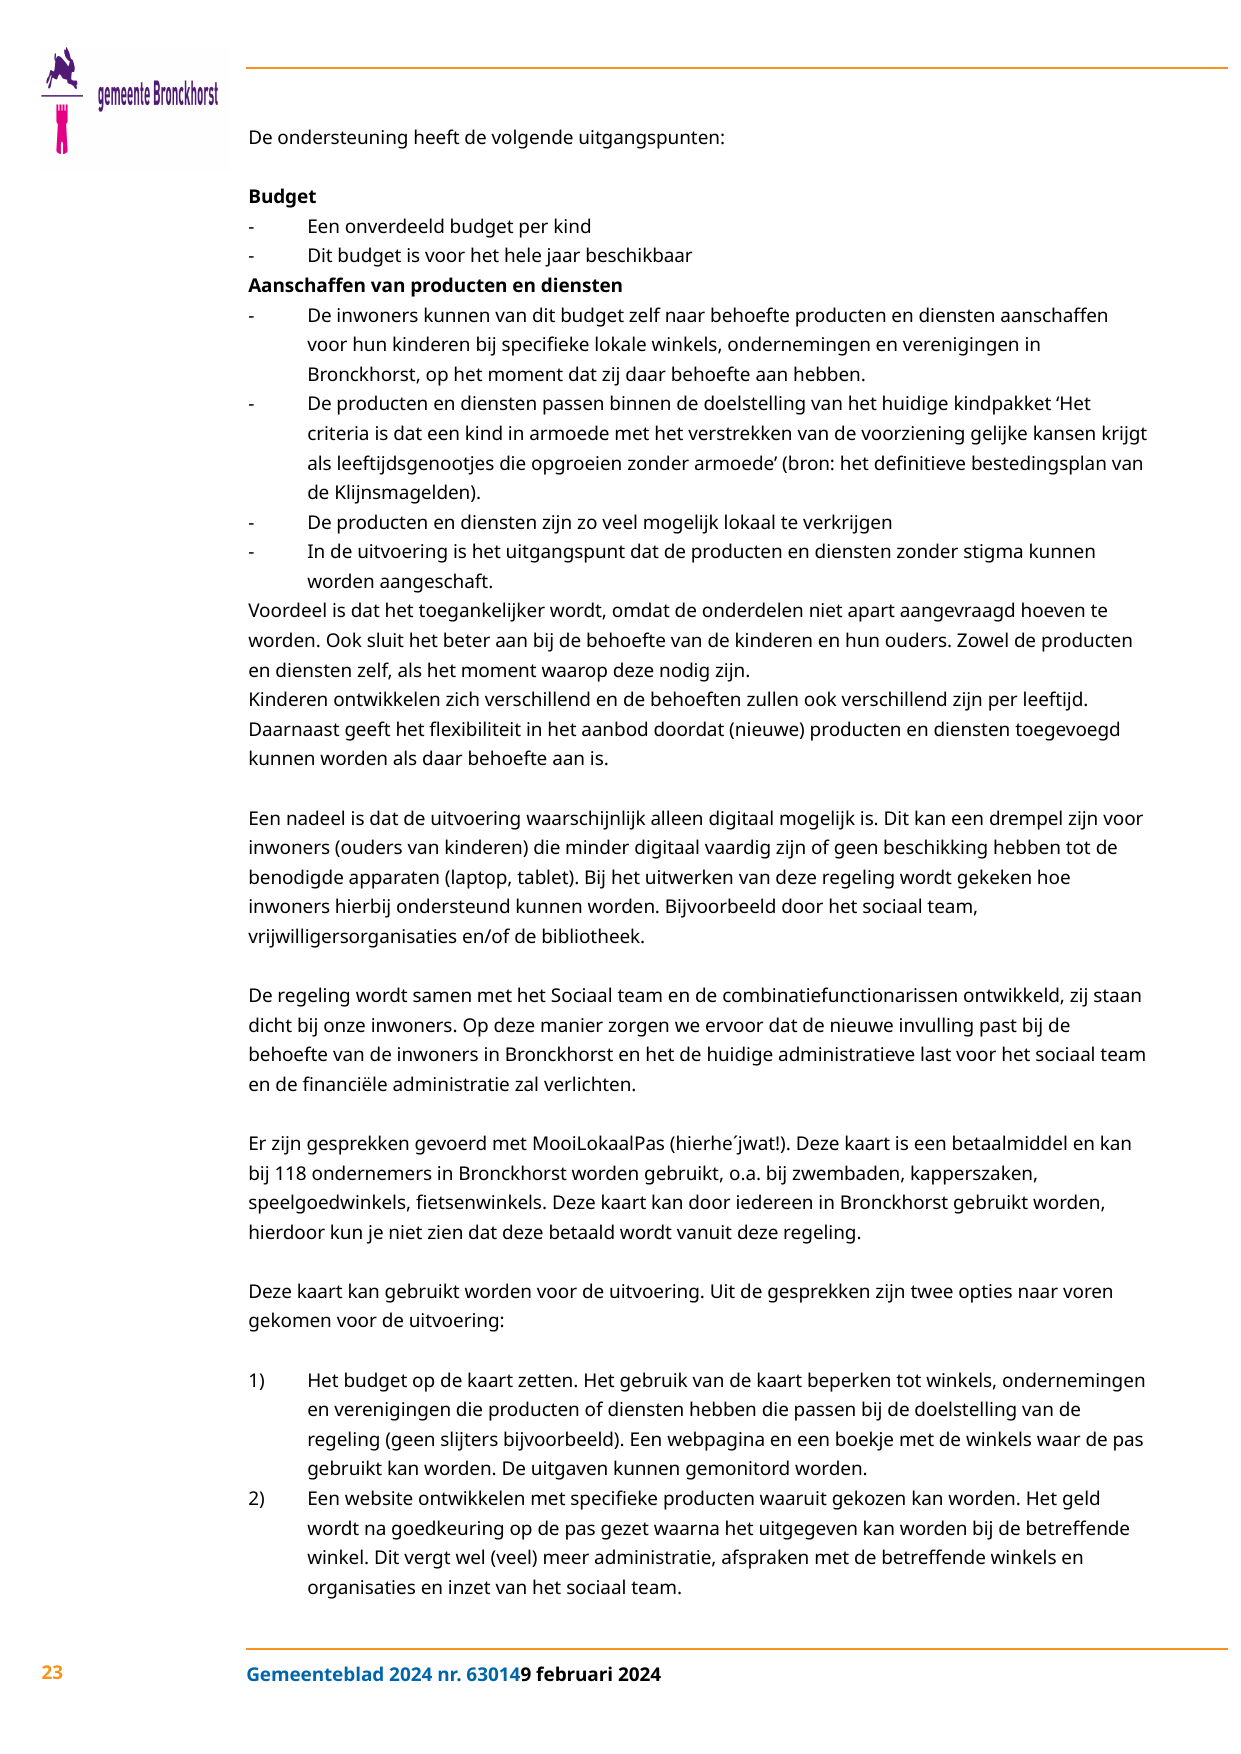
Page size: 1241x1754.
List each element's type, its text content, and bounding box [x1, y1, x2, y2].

list De producten en diensten zijn zo veel mogelijk lokaal te verkrijgen [248, 509, 1152, 535]
text Een nadeel is dat de uitvoering waarschijnlijk alleen digitaal mogelijk is. Dit kan een drempel zijn voor inwoners (ouders van kinderen) die minder digitaal vaardig zijn of geen beschikking hebben tot de benodigde apparaten (laptop, tablet). Bij het uitwerken van deze regeling wordt gekeken hoe inwoners hierbij ondersteund kunnen worden. Bijvoorbeeld door het sociaal team, vrijwilligersorganisaties en/of de bibliotheek. [248, 805, 1152, 949]
text Er zijn gesprekken gevoerd met MooiLokaalPas (hierhe´jwat!). Deze kaart is een betaalmiddel en kan bij 118 ondernemers in Bronckhorst worden gebruikt, o.a. bij zwembaden, kapperszaken, speelgoedwinkels, fietsenwinkels. Deze kaart kan door iedereen in Bronckhorst gebruikt worden, hierdoor kun je niet zien dat deze betaald wordt vanuit deze regeling. [248, 1130, 1152, 1245]
picture [41, 47, 231, 172]
text Voordeel is dat het toegankelijker wordt, omdat de onderdelen niet apart aangevraagd hoeven te worden. Ook sluit het beter aan bij de behoefte van de kinderen en hun ouders. Zowel de producten en diensten zelf, als het moment waarop deze nodig zijn. [248, 598, 1152, 683]
list De producten en diensten passen binnen de doelstelling van het huidige kindpakket ‘Het criteria is dat een kind in armoede met het verstrekken van de voorziening gelijke kansen krijgt als leeftijdsgenootjes die opgroeien zonder armoede’ (bron: het definitieve bestedingsplan van de Klijnsmagelden). [248, 391, 1152, 505]
text De regeling wordt samen met het Sociaal team en de combinatiefunctionarissen ontwikkeld, zij staan dicht bij onze inwoners. Op deze manier zorgen we ervoor dat de nieuwe invulling past bij de behoefte van de inwoners in Bronckhorst en het de huidige administratieve last voor het sociaal team en de financiële administratie zal verlichten. [248, 982, 1152, 1097]
list Dit budget is voor het hele jaar beschikbaar [248, 243, 1152, 268]
list In de uitvoering is het uitgangspunt dat de producten en diensten zonder stigma kunnen worden aangeschaft. [248, 538, 1152, 594]
list Een onverdeeld budget per kind [248, 213, 1152, 239]
text Budget [248, 183, 1152, 209]
text Aanschaffen van producten en diensten [248, 272, 1152, 298]
text De ondersteuning heeft de volgende uitgangspunten: [248, 124, 1152, 150]
list De inwoners kunnen van dit budget zelf naar behoefte producten en diensten aanschaffen voor hun kinderen bij specifieke lokale winkels, ondernemingen en verenigingen in Bronckhorst, op het moment dat zij daar behoefte aan hebben. [248, 302, 1152, 387]
text Deze kaart kan gebruikt worden voor de uitvoering. Uit de gesprekken zijn twee opties naar voren gekomen voor de uitvoering: [248, 1278, 1152, 1333]
list Het budget op de kaart zetten. Het gebruik van de kaart beperken tot winkels, ondernemingen en verenigingen die producten of diensten hebben die passen bij de doelstelling van de regeling (geen slijters bijvoorbeeld). Een webpagina en een boekje met de winkels waar de pas gebruikt kan worden. De uitgaven kunnen gemonitord worden. [248, 1367, 1152, 1481]
text Kinderen ontwikkelen zich verschillend en de behoeften zullen ook verschillend zijn per leeftijd. Daarnaast geeft het flexibiliteit in het aanbod doordat (nieuwe) producten en diensten toegevoegd kunnen worden als daar behoefte aan is. [248, 686, 1152, 771]
list Een website ontwikkelen met specifieke producten waaruit gekozen kan worden. Het geld wordt na goedkeuring op de pas gezet waarna het uitgegeven kan worden bij de betreffende winkel. Dit vergt wel (veel) meer administratie, afspraken met de betreffende winkels en organisaties en inzet van het sociaal team. [248, 1485, 1152, 1600]
